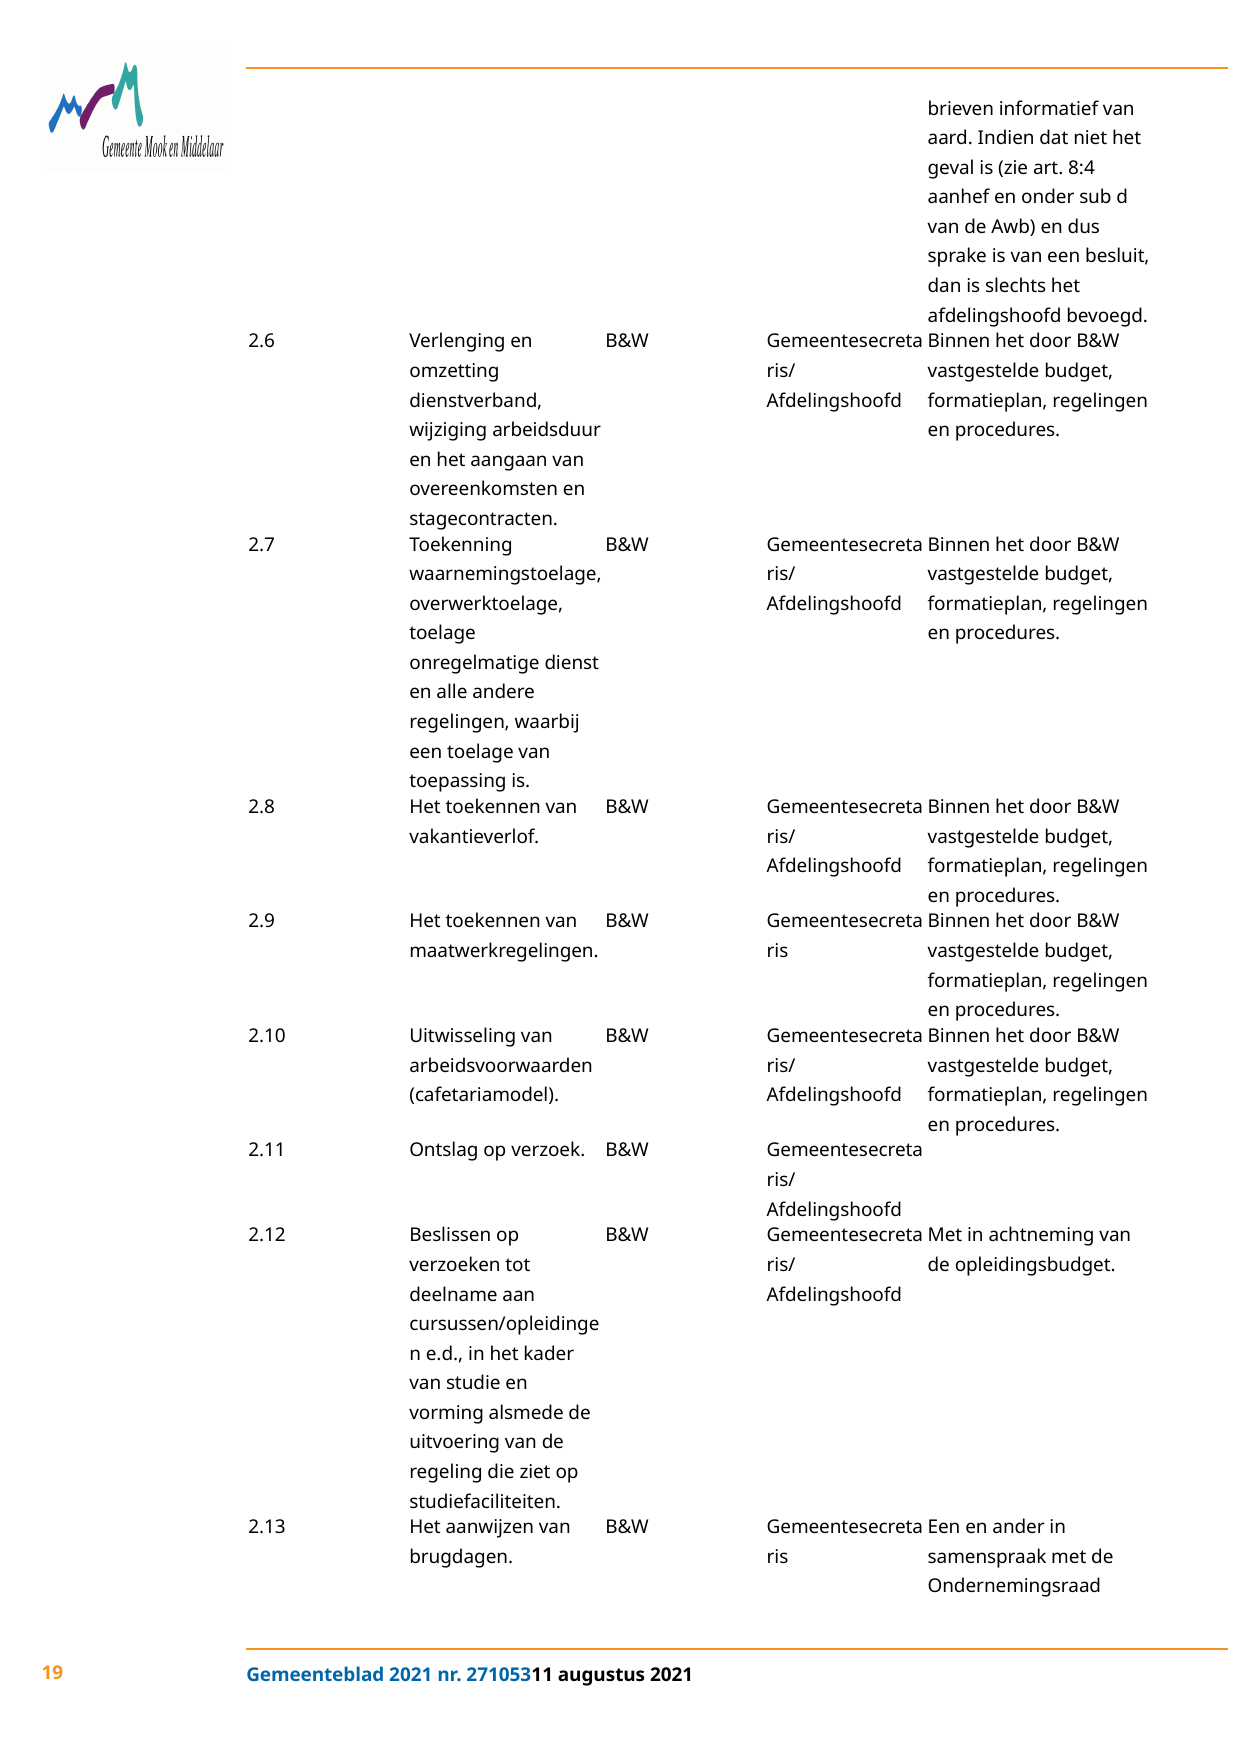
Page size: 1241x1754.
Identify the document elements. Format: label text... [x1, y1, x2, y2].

picture [41, 47, 231, 172]
table_cell B&W [605, 908, 766, 1022]
table_cell Het toekennen van vakantieverlof. [409, 793, 605, 908]
table_cell Binnen het door B&W vastgestelde budget, formatieplan, regelingen en procedures. [928, 328, 1152, 531]
table_cell B&W [605, 1022, 766, 1137]
table_cell Met in achtneming van de opleidingsbudget. [928, 1222, 1152, 1513]
table_cell Binnen het door B&W vastgestelde budget, formatieplan, regelingen en procedures. [928, 908, 1152, 1022]
table_cell [928, 1137, 1152, 1222]
table_cell [605, 95, 766, 328]
table_cell Binnen het door B&W vastgestelde budget, formatieplan, regelingen en procedures. [928, 1022, 1152, 1137]
table_cell Gemeentesecretaris/ Afdelingshoofd [766, 793, 927, 908]
table_cell 2.10 [248, 1022, 409, 1137]
table_cell B&W [605, 1514, 766, 1598]
table_cell B&W [605, 1222, 766, 1513]
table_cell Het toekennen van maatwerkregelingen. [409, 908, 605, 1022]
table_cell [248, 95, 409, 328]
table_cell Binnen het door B&W vastgestelde budget, formatieplan, regelingen en procedures. [928, 531, 1152, 793]
table_cell Gemeentesecretaris/ Afdelingshoofd [766, 328, 927, 531]
table_cell Gemeentesecretaris/ Afdelingshoofd [766, 1022, 927, 1137]
table_cell [766, 95, 927, 328]
table_cell brieven informatief van aard. Indien dat niet het geval is (zie art. 8:4 aanhef en onder sub d van de Awb) en dus sprake is van een besluit, dan is slechts het afdelingshoofd bevoegd. [928, 95, 1152, 328]
table_cell Toekenning waarnemingstoelage, overwerktoelage, toelage onregelmatige dienst en alle andere regelingen, waarbij een toelage van toepassing is. [409, 531, 605, 793]
table_cell 2.9 [248, 908, 409, 1022]
table_cell Een en ander in samenspraak met de Ondernemingsraad [928, 1514, 1152, 1598]
table_cell B&W [605, 328, 766, 531]
table_cell 2.11 [248, 1137, 409, 1222]
table_cell Gemeentesecretaris [766, 1514, 927, 1598]
table_cell Gemeentesecretaris/ Afdelingshoofd [766, 1222, 927, 1513]
table_cell Uitwisseling van arbeidsvoorwaarden (cafetariamodel). [409, 1022, 605, 1137]
table_cell Beslissen op verzoeken tot deelname aan cursussen/opleidingen e.d., in het kader van studie en vorming alsmede de uitvoering van de regeling die ziet op studiefaciliteiten. [409, 1222, 605, 1513]
table_cell B&W [605, 1137, 766, 1222]
table_cell B&W [605, 793, 766, 908]
table_cell Binnen het door B&W vastgestelde budget, formatieplan, regelingen en procedures. [928, 793, 1152, 908]
table_cell B&W [605, 531, 766, 793]
table_cell 2.12 [248, 1222, 409, 1513]
table_cell Gemeentesecretaris [766, 908, 927, 1022]
table_cell 2.7 [248, 531, 409, 793]
table_cell 2.8 [248, 793, 409, 908]
table_cell Gemeentesecretaris/ Afdelingshoofd [766, 531, 927, 793]
table_cell 2.13 [248, 1514, 409, 1598]
table_cell Verlenging en omzetting dienstverband, wijziging arbeidsduur en het aangaan van overeenkomsten en stagecontracten. [409, 328, 605, 531]
table_cell Gemeentesecretaris/ Afdelingshoofd [766, 1137, 927, 1222]
table_cell 2.6 [248, 328, 409, 531]
table_cell Ontslag op verzoek. [409, 1137, 605, 1222]
table_cell Het aanwijzen van brugdagen. [409, 1514, 605, 1598]
table_cell [409, 95, 605, 328]
